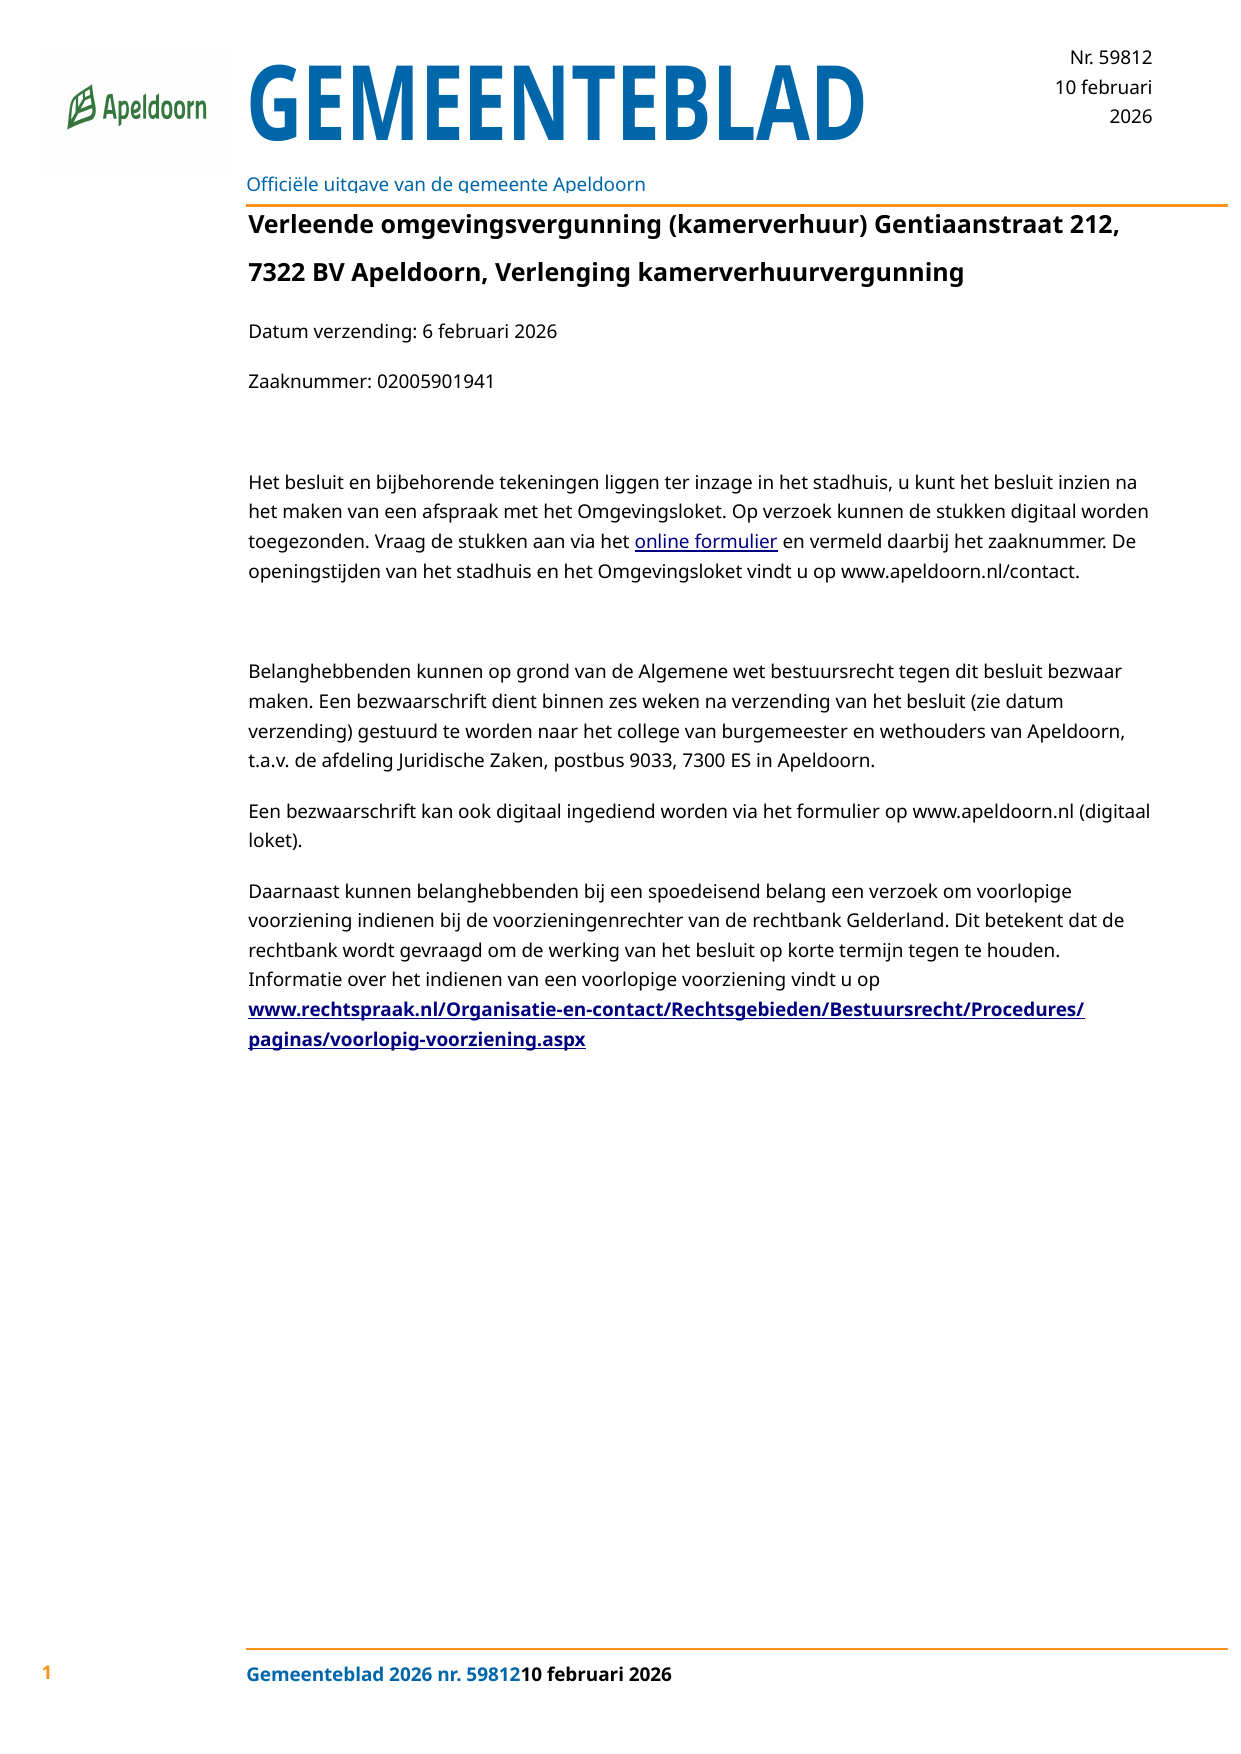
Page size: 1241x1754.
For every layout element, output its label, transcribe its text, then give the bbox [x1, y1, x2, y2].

text Het besluit en bijbehorende tekeningen liggen ter inzage in het stadhuis, u kunt het besluit inzien na het maken van een afspraak met het Omgevingsloket. Op verzoek kunnen de stukken digitaal worden toegezonden. Vraag de stukken aan via het online formulier en vermeld daarbij het zaaknummer. De openingstijden van het stadhuis en het Omgevingsloket vindt u op www.apeldoorn.nl/contact. [248, 469, 1152, 584]
picture [41, 47, 231, 172]
text Datum verzending: 6 februari 2026 [248, 318, 1152, 344]
text Verleende omgevingsvergunning (kamerverhuur) Gentiaanstraat 212, 7322 BV Apeldoorn, Verlenging kamerverhuurvergunning [248, 207, 1152, 288]
text Daarnaast kunnen belanghebbenden bij een spoedeisend belang een verzoek om voorlopige voorziening indienen bij de voorzieningenrechter van de rechtbank Gelderland. Dit betekent dat de rechtbank wordt gevraagd om de werking van het besluit op korte termijn tegen te houden. Informatie over het indienen van een voorlopige voorziening vindt u op www.rechtspraak.nl/Organisatie-en-contact/Rechtsgebieden/Bestuursrecht/Procedures/paginas/voorlopig-voorziening.aspx [248, 878, 1152, 1052]
text Belanghebbenden kunnen op grond van de Algemene wet bestuursrecht tegen dit besluit bezwaar maken. Een bezwaarschrift dient binnen zes weken na verzending van het besluit (zie datum verzending) gestuurd te worden naar het college van burgemeester en wethouders van Apeldoorn, t.a.v. de afdeling Juridische Zaken, postbus 9033, 7300 ES in Apeldoorn. [248, 659, 1152, 773]
text Zaaknummer: 02005901941 [248, 368, 1152, 394]
text Een bezwaarschrift kan ook digitaal ingediend worden via het formulier op www.apeldoorn.nl (digitaal loket). [248, 798, 1152, 853]
